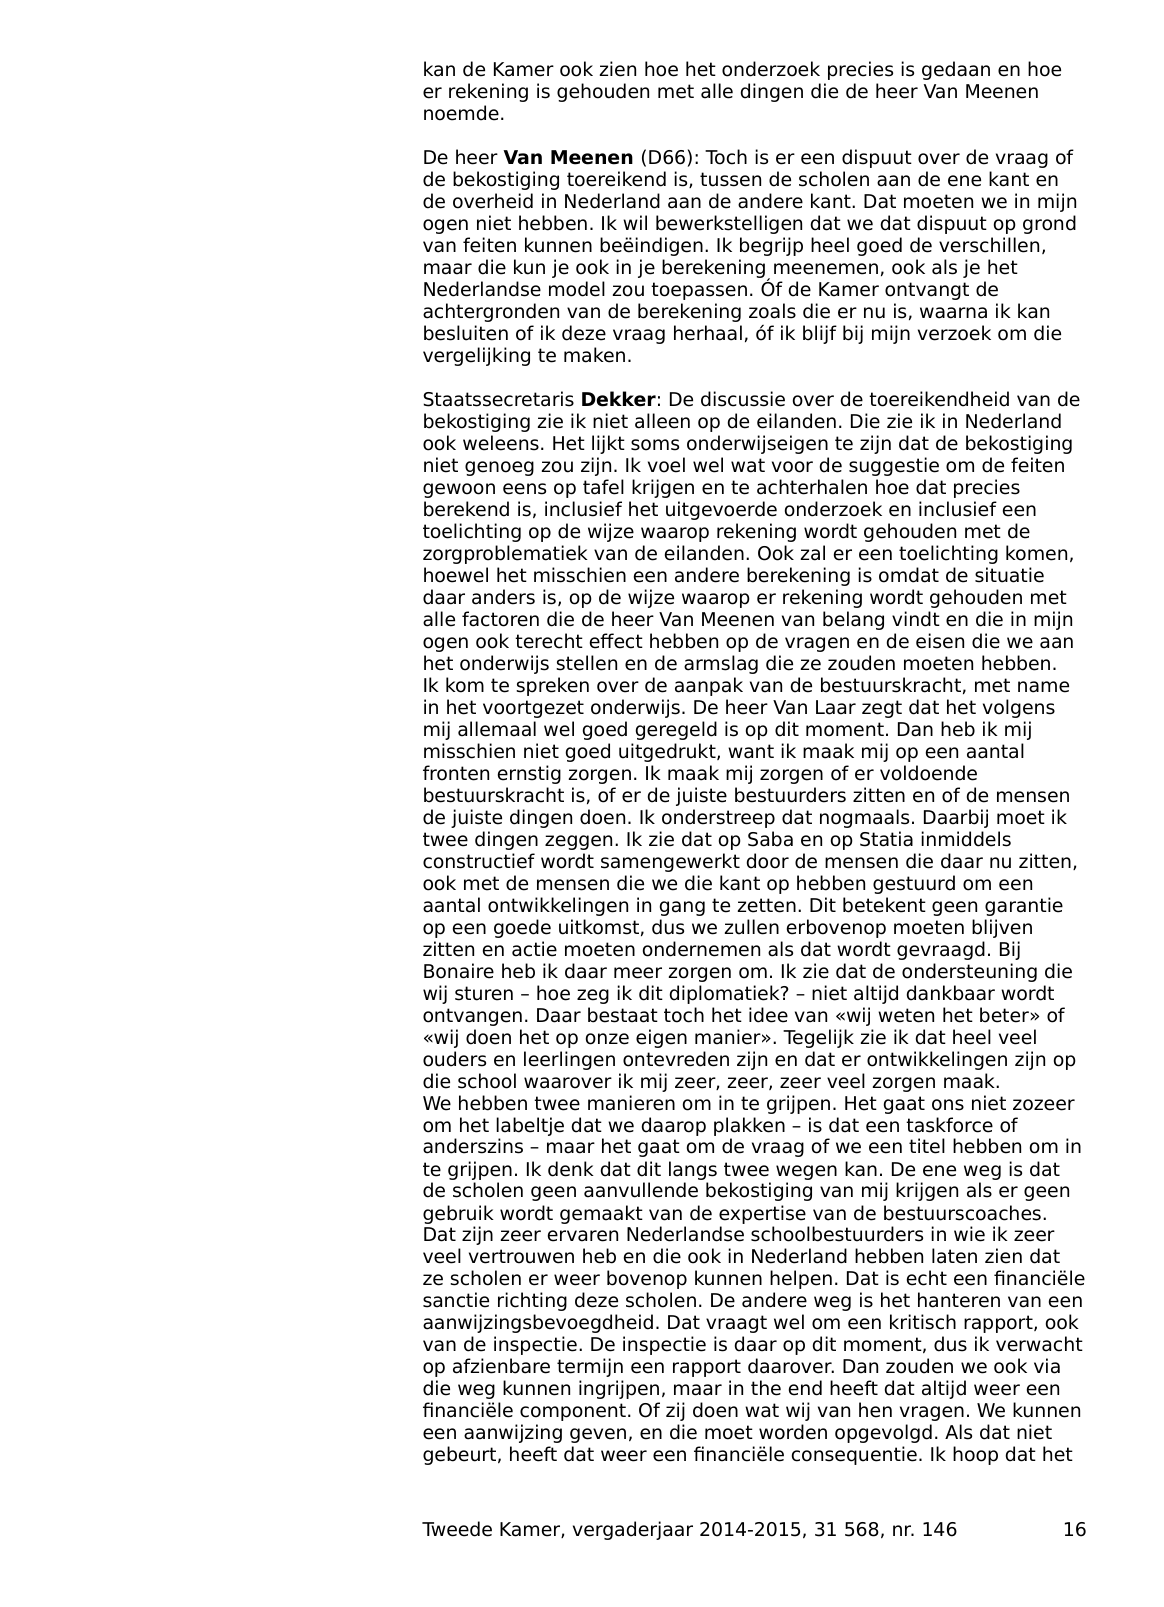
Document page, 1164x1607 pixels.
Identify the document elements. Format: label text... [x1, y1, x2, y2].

text We hebben twee manieren om in te grijpen. Het gaat ons niet zozeer om het labeltje dat we daarop plakken – is dat een taskforce of anderszins – maar het gaat om de vraag of we een titel hebben om in te grijpen. Ik denk dat dit langs twee wegen kan. De ene weg is dat de scholen geen aanvullende bekostiging van mij krijgen als er geen gebruik wordt gemaakt van de expertise van de bestuurscoaches. Dat zijn zeer ervaren Nederlandse schoolbestuurders in wie ik zeer veel vertrouwen heb en die ook in Nederland hebben laten zien dat ze scholen er weer bovenop kunnen helpen. Dat is echt een financiële sanctie richting deze scholen. De andere weg is het hanteren van een aanwijzingsbevoegdheid. Dat vraagt wel om een kritisch rapport, ook van de inspectie. De inspectie is daar op dit moment, dus ik verwacht op afzienbare termijn een rapport daarover. Dan zouden we ook via die weg kunnen ingrijpen, maar in the end heeft dat altijd weer een financiële component. Of zij doen wat wij van hen vragen. We kunnen een aanwijzing geven, en die moet worden opgevolgd. Als dat niet gebeurt, heeft dat weer een financiële consequentie. Ik hoop dat het [422, 1092, 1087, 1466]
text kan de Kamer ook zien hoe het onderzoek precies is gedaan en hoe er rekening is gehouden met alle dingen die de heer Van Meenen noemde. [422, 59, 1087, 125]
text De heer Van Meenen (D66): Toch is er een dispuut over de vraag of de bekostiging toereikend is, tussen de scholen aan de ene kant en de overheid in Nederland aan de andere kant. Dat moeten we in mijn ogen niet hebben. Ik wil bewerkstelligen dat we dat dispuut op grond van feiten kunnen beëindigen. Ik begrijp heel goed de verschillen, maar die kun je ook in je berekening meenemen, ook als je het Nederlandse model zou toepassen. Óf de Kamer ontvangt de achtergronden van de berekening zoals die er nu is, waarna ik kan besluiten of ik deze vraag herhaal, óf ik blijf bij mijn verzoek om die vergelijking te maken. [422, 147, 1087, 367]
text Staatssecretaris Dekker: De discussie over de toereikendheid van de bekostiging zie ik niet alleen op de eilanden. Die zie ik in Nederland ook weleens. Het lijkt soms onderwijseigen te zijn dat de bekostiging niet genoeg zou zijn. Ik voel wel wat voor de suggestie om de feiten gewoon eens op tafel krijgen en te achterhalen hoe dat precies berekend is, inclusief het uitgevoerde onderzoek en inclusief een toelichting op de wijze waarop rekening wordt gehouden met de zorgproblematiek van de eilanden. Ook zal er een toelichting komen, hoewel het misschien een andere berekening is omdat de situatie daar anders is, op de wijze waarop er rekening wordt gehouden met alle factoren die de heer Van Meenen van belang vindt en die in mijn ogen ook terecht effect hebben op de vragen en de eisen die we aan het onderwijs stellen en de armslag die ze zouden moeten hebben. [422, 389, 1087, 675]
text Ik kom te spreken over de aanpak van de bestuurskracht, met name in het voortgezet onderwijs. De heer Van Laar zegt dat het volgens mij allemaal wel goed geregeld is op dit moment. Dan heb ik mij misschien niet goed uitgedrukt, want ik maak mij op een aantal fronten ernstig zorgen. Ik maak mij zorgen of er voldoende bestuurskracht is, of er de juiste bestuurders zitten en of de mensen de juiste dingen doen. Ik onderstreep dat nogmaals. Daarbij moet ik twee dingen zeggen. Ik zie dat op Saba en op Statia inmiddels constructief wordt samengewerkt door de mensen die daar nu zitten, ook met de mensen die we die kant op hebben gestuurd om een aantal ontwikkelingen in gang te zetten. Dit betekent geen garantie op een goede uitkomst, dus we zullen erbovenop moeten blijven zitten en actie moeten ondernemen als dat wordt gevraagd. Bij Bonaire heb ik daar meer zorgen om. Ik zie dat de ondersteuning die wij sturen – hoe zeg ik dit diplomatiek? – niet altijd dankbaar wordt ontvangen. Daar bestaat toch het idee van «wij weten het beter» of «wij doen het op onze eigen manier». Tegelijk zie ik dat heel veel ouders en leerlingen ontevreden zijn en dat er ontwikkelingen zijn op die school waarover ik mij zeer, zeer, zeer veel zorgen maak. [422, 675, 1087, 1092]
